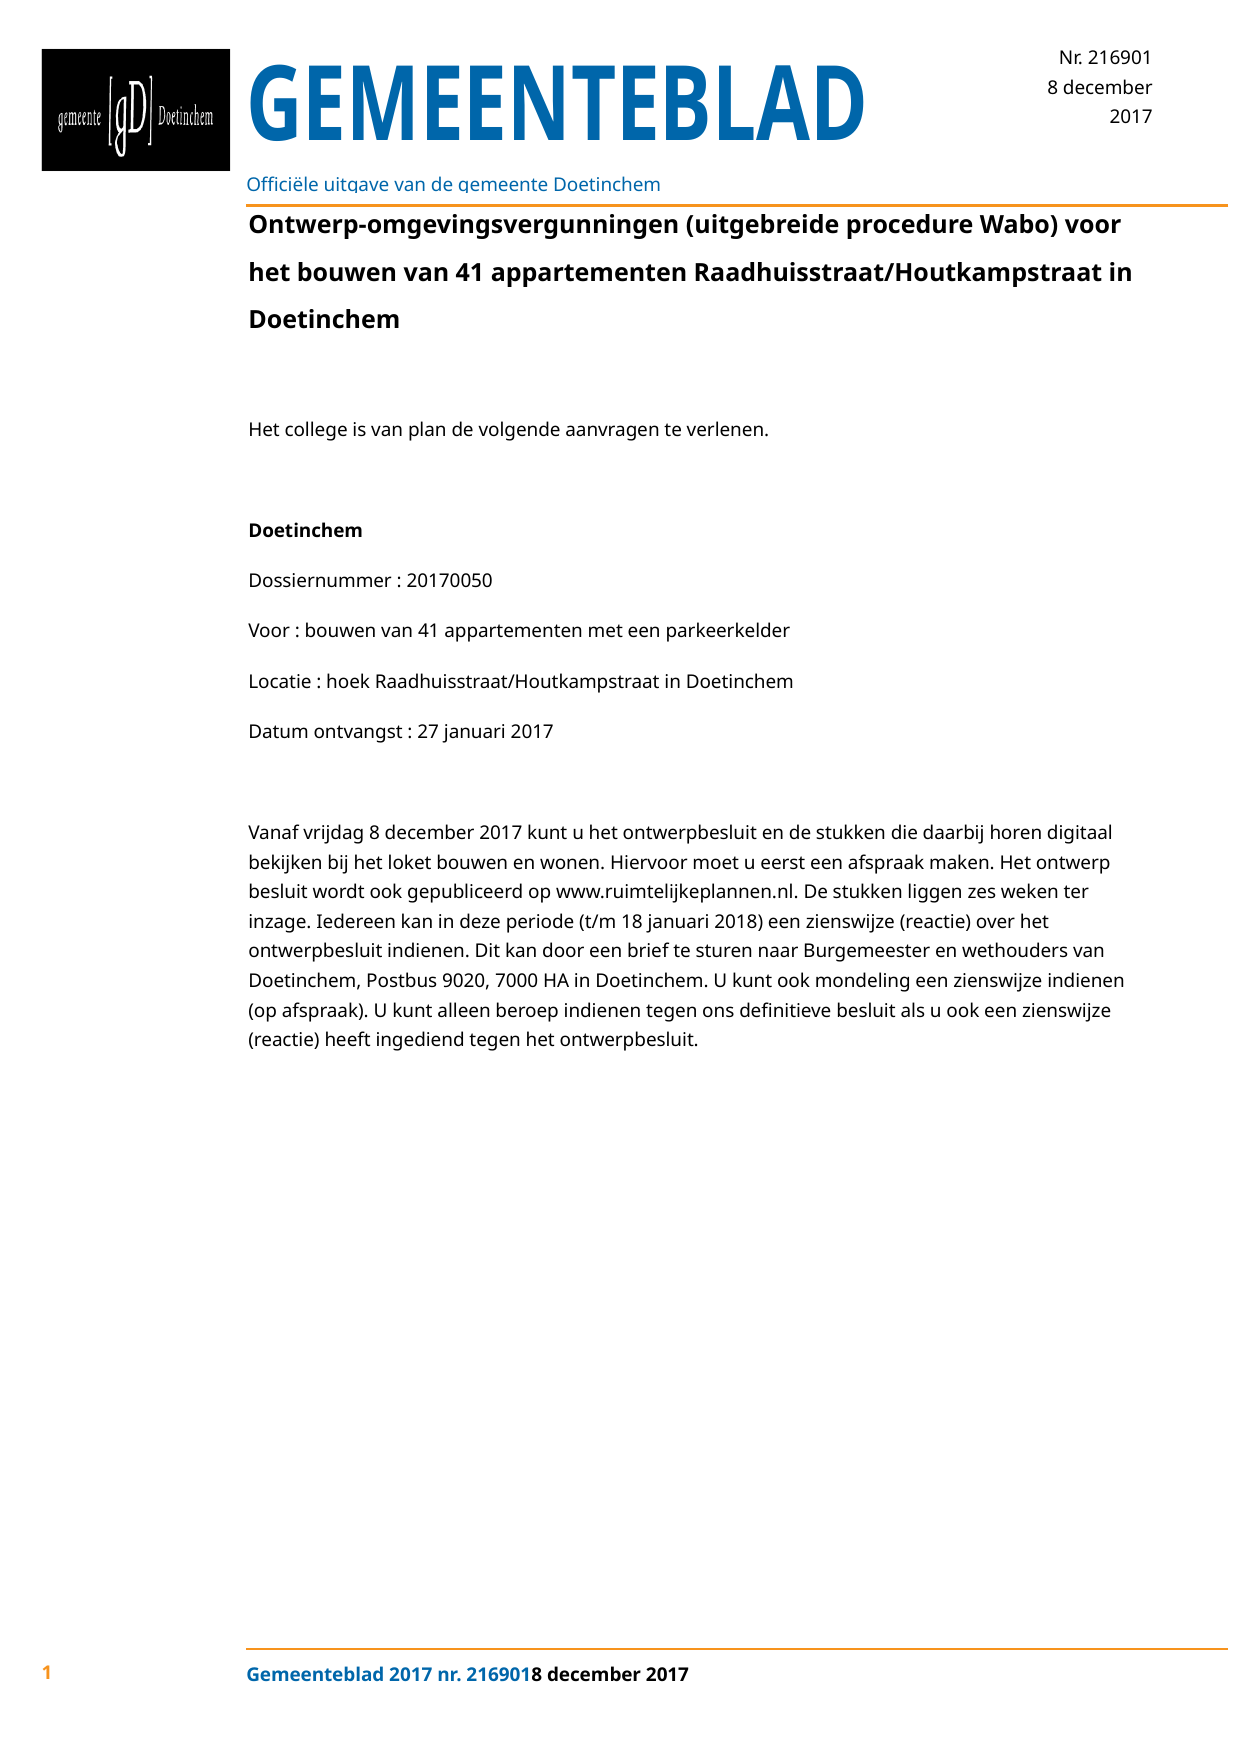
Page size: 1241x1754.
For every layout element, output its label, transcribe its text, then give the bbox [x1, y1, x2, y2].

text Vanaf vrijdag 8 december 2017 kunt u het ontwerpbesluit en de stukken die daarbij horen digitaal bekijken bij het loket bouwen en wonen. Hiervoor moet u eerst een afspraak maken. Het ontwerp besluit wordt ook gepubliceerd op www.ruimtelijkeplannen.nl. De stukken liggen zes weken ter inzage. Iedereen kan in deze periode (t/m 18 januari 2018) een zienswijze (reactie) over het ontwerpbesluit indienen. Dit kan door een brief te sturen naar Burgemeester en wethouders van Doetinchem, Postbus 9020, 7000 HA in Doetinchem. U kunt ook mondeling een zienswijze indienen (op afspraak). U kunt alleen beroep indienen tegen ons definitieve besluit als u ook een zienswijze (reactie) heeft ingediend tegen het ontwerpbesluit. [248, 819, 1152, 1052]
text Locatie : hoek Raadhuisstraat/Houtkampstraat in Doetinchem [248, 668, 1152, 694]
text Dossiernummer : 20170050 [248, 567, 1152, 593]
text Ontwerp-omgevingsvergunningen (uitgebreide procedure Wabo) voor het bouwen van 41 appartementen Raadhuisstraat/Houtkampstraat in Doetinchem [248, 207, 1152, 336]
text Datum ontvangst : 27 januari 2017 [248, 718, 1152, 744]
text Het college is van plan de volgende aanvragen te verlenen. [248, 416, 1152, 442]
text Doetinchem [248, 517, 1152, 542]
text Voor : bouwen van 41 appartementen met een parkeerkelder [248, 618, 1152, 643]
picture [41, 47, 231, 172]
